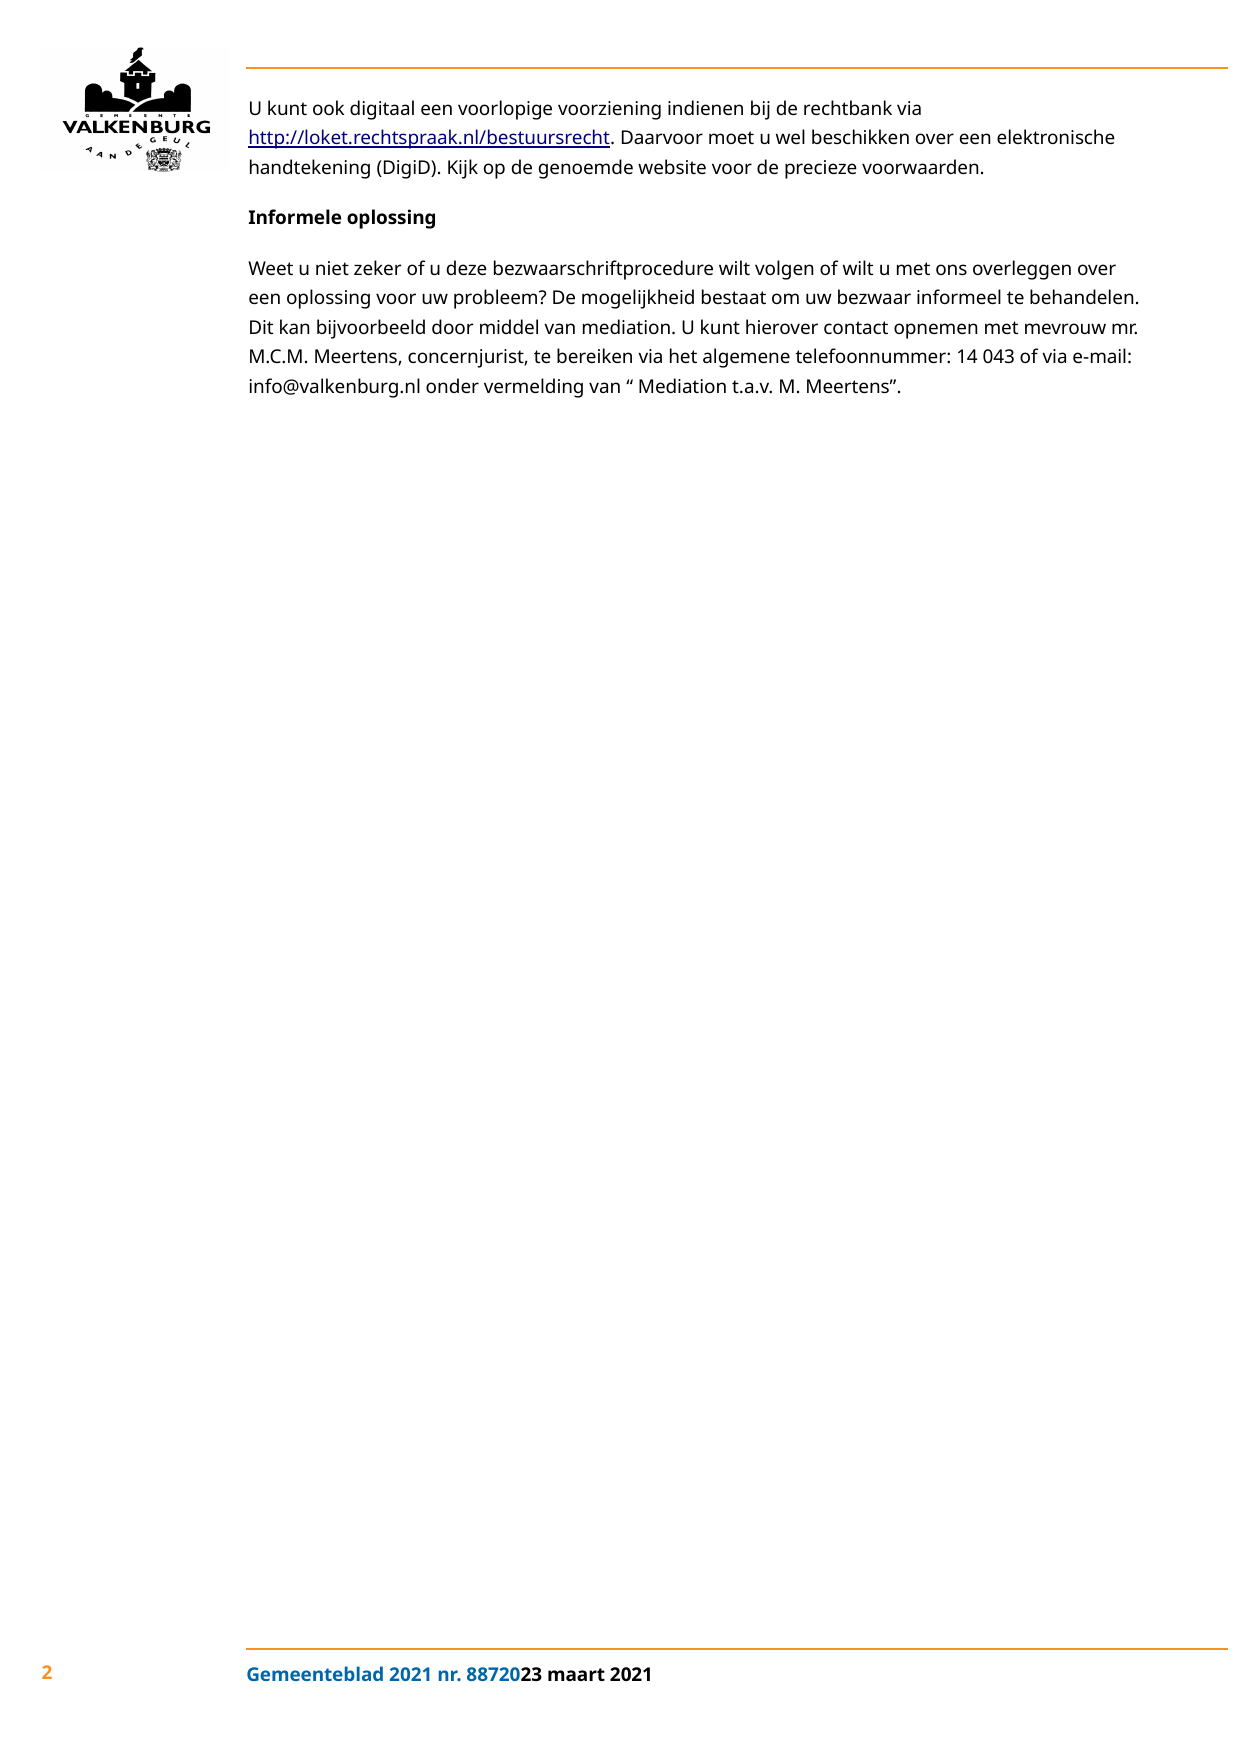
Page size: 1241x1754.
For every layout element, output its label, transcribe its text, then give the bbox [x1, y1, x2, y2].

picture [41, 47, 231, 172]
text U kunt ook digitaal een voorlopige voorziening indienen bij de rechtbank via http://loket.rechtspraak.nl/bestuursrecht. Daarvoor moet u wel beschikken over een elektronische handtekening (DigiD). Kijk op de genoemde website voor de precieze voorwaarden. [248, 95, 1152, 180]
text Informele oplossing [248, 204, 1152, 230]
text Weet u niet zeker of u deze bezwaarschriftprocedure wilt volgen of wilt u met ons overleggen over een oplossing voor uw probleem? De mogelijkheid bestaat om uw bezwaar informeel te behandelen. Dit kan bijvoorbeeld door middel van mediation. U kunt hierover contact opnemen met mevrouw mr. M.C.M. Meertens, concernjurist, te bereiken via het algemene telefoonnummer: 14 043 of via e-mail: info@valkenburg.nl onder vermelding van “ Mediation t.a.v. M. Meertens”. [248, 255, 1152, 399]
